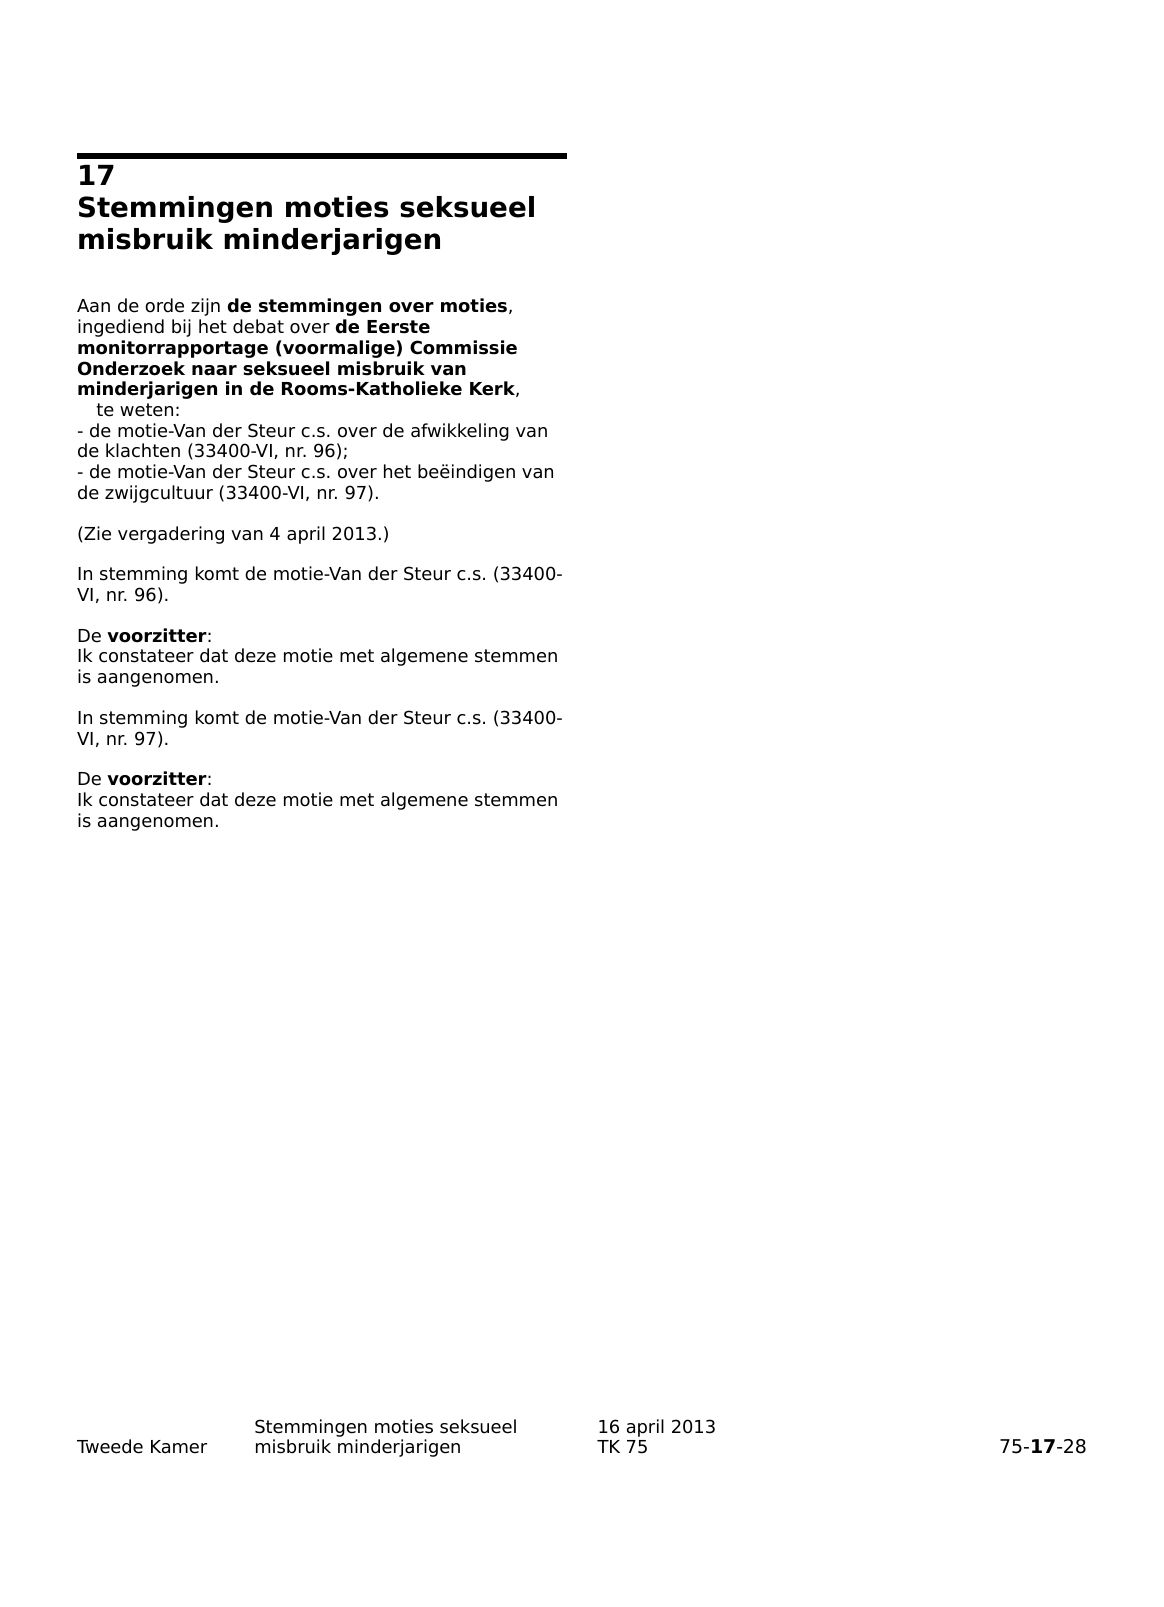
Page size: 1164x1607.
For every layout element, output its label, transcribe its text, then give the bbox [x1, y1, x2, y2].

text (Zie vergadering van 4 april 2013.) [77, 523, 567, 544]
text De voorzitter: [77, 769, 567, 790]
text Ik constateer dat deze motie met algemene stemmen is aangenomen. [77, 646, 567, 688]
text De voorzitter: [77, 626, 567, 646]
text In stemming komt de motie-Van der Steur c.s. (33400-VI, nr. 96). [77, 564, 567, 606]
text te weten: [77, 400, 567, 421]
text Aan de orde zijn de stemmingen over moties, ingediend bij het debat over de Eerste monitorrapportage (voormalige) Commissie Onderzoek naar seksueel misbruik van minderjarigen in de Rooms-Katholieke Kerk, [77, 296, 567, 400]
title 17 Stemmingen moties seksueel misbruik minderjarigen [77, 159, 567, 256]
text Ik constateer dat deze motie met algemene stemmen is aangenomen. [77, 790, 567, 831]
text - de motie-Van der Steur c.s. over de afwikkeling van de klachten (33400-VI, nr. 96); [77, 421, 567, 462]
text - de motie-Van der Steur c.s. over het beëindigen van de zwijgcultuur (33400-VI, nr. 97). [77, 462, 567, 503]
text In stemming komt de motie-Van der Steur c.s. (33400-VI, nr. 97). [77, 708, 567, 749]
